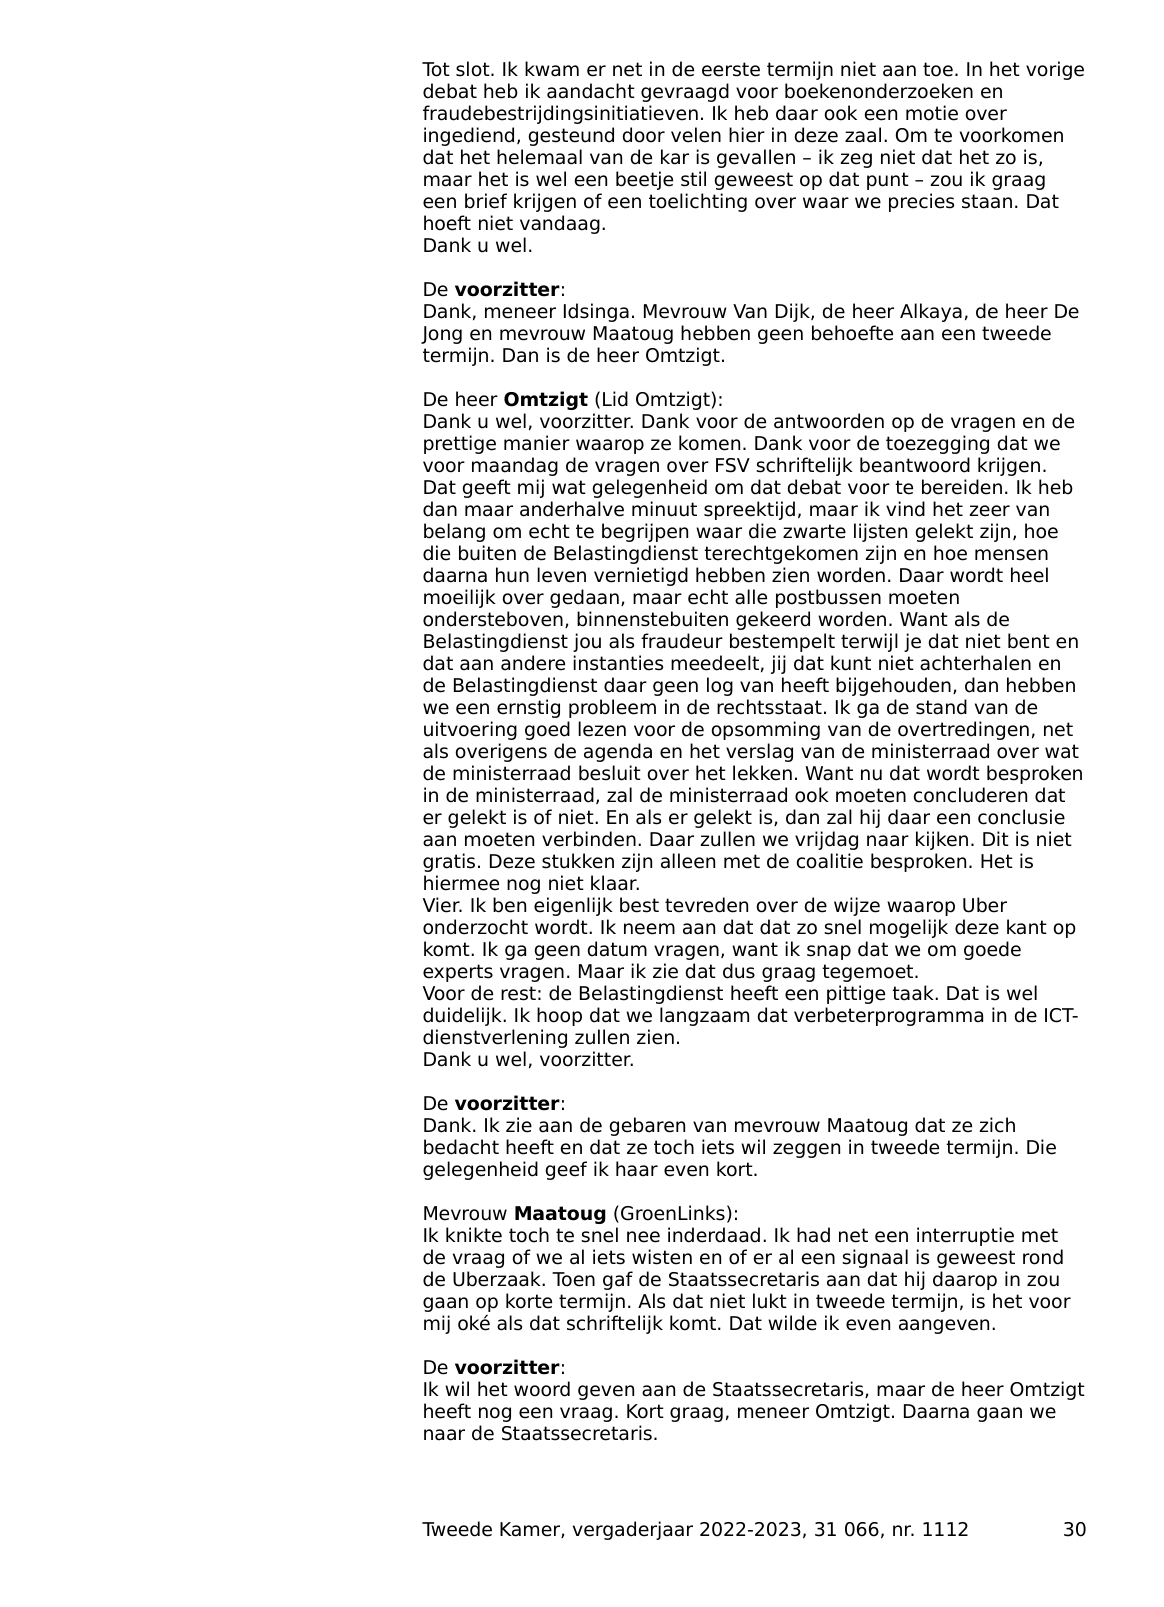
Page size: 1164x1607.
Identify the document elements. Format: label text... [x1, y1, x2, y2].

text Dank, meneer Idsinga. Mevrouw Van Dijk, de heer Alkaya, de heer De Jong en mevrouw Maatoug hebben geen behoefte aan een tweede termijn. Dan is de heer Omtzigt. [422, 301, 1087, 367]
text De voorzitter: [422, 279, 1087, 301]
text Tot slot. Ik kwam er net in de eerste termijn niet aan toe. In het vorige debat heb ik aandacht gevraagd voor boekenonderzoeken en fraudebestrijdingsinitiatieven. Ik heb daar ook een motie over ingediend, gesteund door velen hier in deze zaal. Om te voorkomen dat het helemaal van de kar is gevallen – ik zeg niet dat het zo is, maar het is wel een beetje stil geweest op dat punt – zou ik graag een brief krijgen of een toelichting over waar we precies staan. Dat hoeft niet vandaag. [422, 59, 1087, 235]
text Mevrouw Maatoug (GroenLinks): [422, 1203, 1087, 1225]
text De voorzitter: [422, 1357, 1087, 1379]
text Dank u wel. [422, 235, 1087, 257]
text Ik knikte toch te snel nee inderdaad. Ik had net een interruptie met de vraag of we al iets wisten en of er al een signaal is geweest rond de Uberzaak. Toen gaf de Staatssecretaris aan dat hij daarop in zou gaan op korte termijn. Als dat niet lukt in tweede termijn, is het voor mij oké als dat schriftelijk komt. Dat wilde ik even aangeven. [422, 1225, 1087, 1335]
text De voorzitter: [422, 1093, 1087, 1115]
text Voor de rest: de Belastingdienst heeft een pittige taak. Dat is wel duidelijk. Ik hoop dat we langzaam dat verbeterprogramma in de ICT-dienstverlening zullen zien. [422, 983, 1087, 1048]
text Vier. Ik ben eigenlijk best tevreden over de wijze waarop Uber onderzocht wordt. Ik neem aan dat dat zo snel mogelijk deze kant op komt. Ik ga geen datum vragen, want ik snap dat we om goede experts vragen. Maar ik zie dat dus graag tegemoet. [422, 895, 1087, 983]
text Dank. Ik zie aan de gebaren van mevrouw Maatoug dat ze zich bedacht heeft en dat ze toch iets wil zeggen in tweede termijn. Die gelegenheid geef ik haar even kort. [422, 1115, 1087, 1181]
text De heer Omtzigt (Lid Omtzigt): [422, 389, 1087, 411]
text Dank u wel, voorzitter. [422, 1048, 1087, 1071]
text Ik wil het woord geven aan de Staatssecretaris, maar de heer Omtzigt heeft nog een vraag. Kort graag, meneer Omtzigt. Daarna gaan we naar de Staatssecretaris. [422, 1379, 1087, 1445]
text Dank u wel, voorzitter. Dank voor de antwoorden op de vragen en de prettige manier waarop ze komen. Dank voor de toezegging dat we voor maandag de vragen over FSV schriftelijk beantwoord krijgen. Dat geeft mij wat gelegenheid om dat debat voor te bereiden. Ik heb dan maar anderhalve minuut spreektijd, maar ik vind het zeer van belang om echt te begrijpen waar die zwarte lijsten gelekt zijn, hoe die buiten de Belastingdienst terechtgekomen zijn en hoe mensen daarna hun leven vernietigd hebben zien worden. Daar wordt heel moeilijk over gedaan, maar echt alle postbussen moeten ondersteboven, binnenstebuiten gekeerd worden. Want als de Belastingdienst jou als fraudeur bestempelt terwijl je dat niet bent en dat aan andere instanties meedeelt, jij dat kunt niet achterhalen en de Belastingdienst daar geen log van heeft bijgehouden, dan hebben we een ernstig probleem in de rechtsstaat. Ik ga de stand van de uitvoering goed lezen voor de opsomming van de overtredingen, net als overigens de agenda en het verslag van de ministerraad over wat de ministerraad besluit over het lekken. Want nu dat wordt besproken in de ministerraad, zal de ministerraad ook moeten concluderen dat er gelekt is of niet. En als er gelekt is, dan zal hij daar een conclusie aan moeten verbinden. Daar zullen we vrijdag naar kijken. Dit is niet gratis. Deze stukken zijn alleen met de coalitie besproken. Het is hiermee nog niet klaar. [422, 411, 1087, 895]
